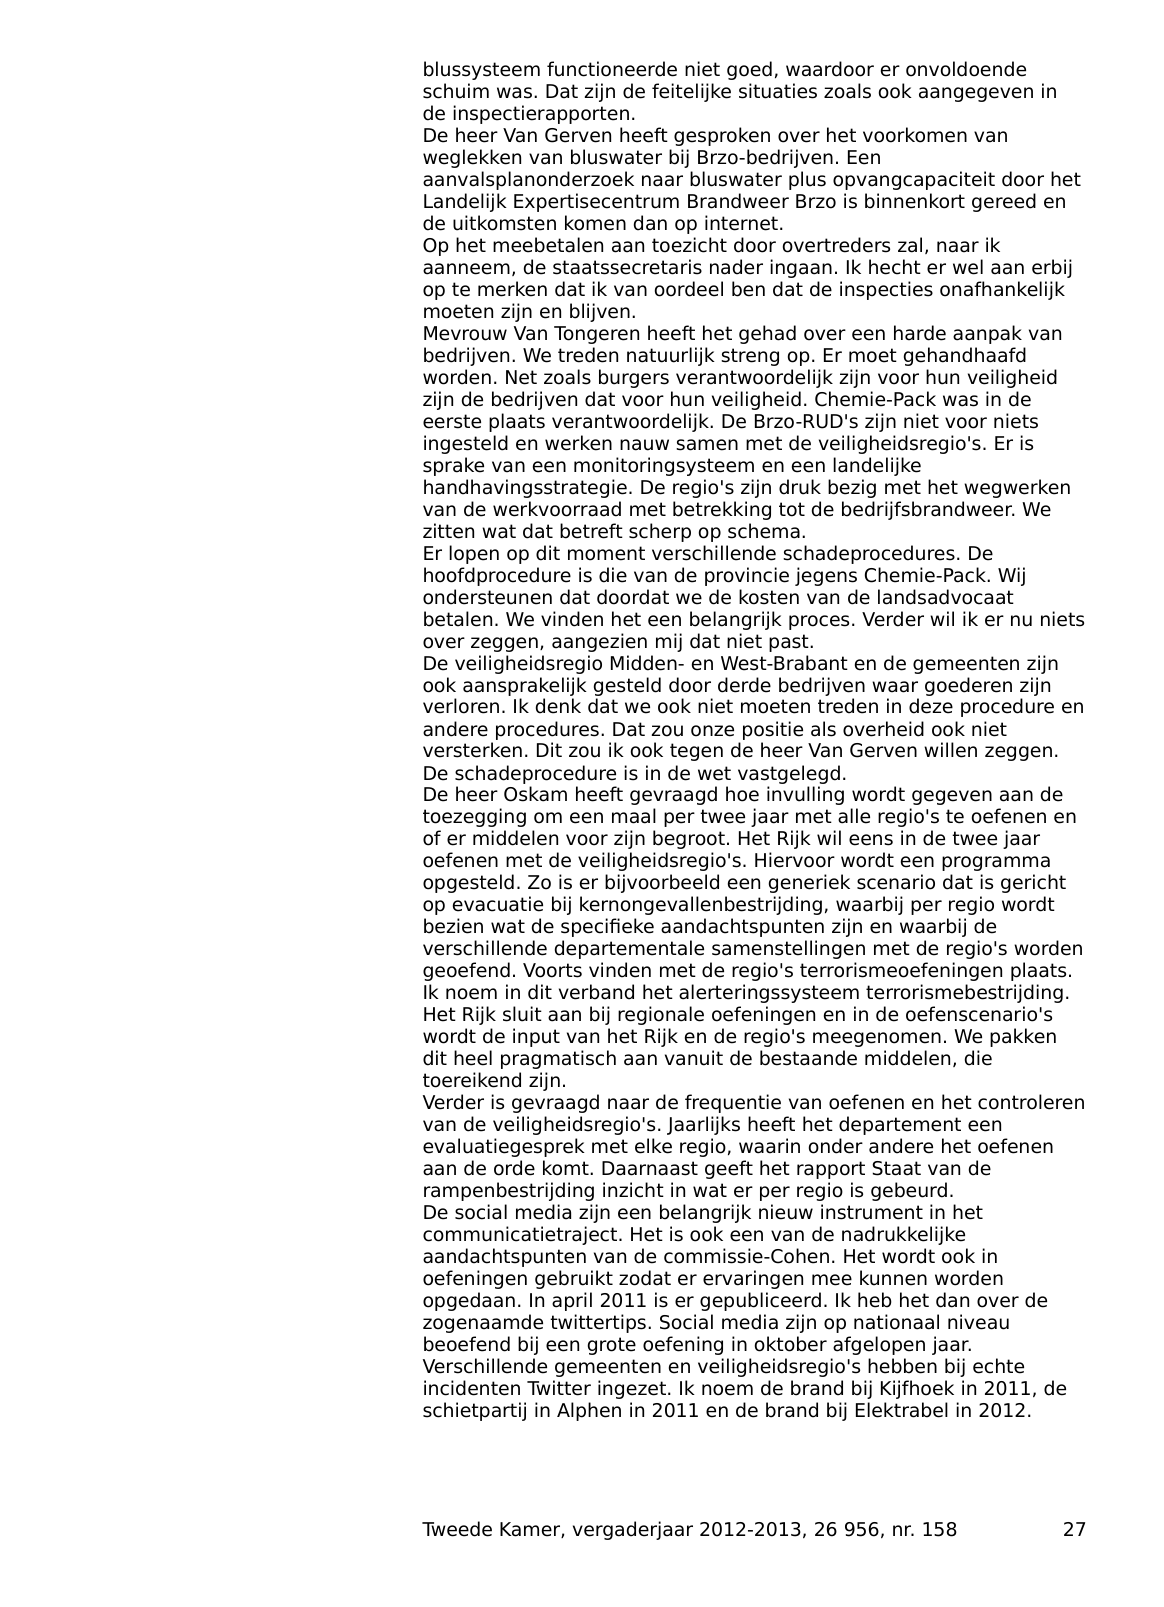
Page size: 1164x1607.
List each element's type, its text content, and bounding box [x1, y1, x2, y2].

text blussysteem functioneerde niet goed, waardoor er onvoldoende schuim was. Dat zijn de feitelijke situaties zoals ook aangegeven in de inspectierapporten. [422, 59, 1087, 125]
text Er lopen op dit moment verschillende schadeprocedures. De hoofdprocedure is die van de provincie jegens Chemie-Pack. Wij ondersteunen dat doordat we de kosten van de landsadvocaat betalen. We vinden het een belangrijk proces. Verder wil ik er nu niets over zeggen, aangezien mij dat niet past. [422, 543, 1087, 652]
text De heer Van Gerven heeft gesproken over het voorkomen van weglekken van bluswater bij Brzo-bedrijven. Een aanvalsplanonderzoek naar bluswater plus opvangcapaciteit door het Landelijk Expertisecentrum Brandweer Brzo is binnenkort gereed en de uitkomsten komen dan op internet. [422, 125, 1087, 235]
text Verder is gevraagd naar de frequentie van oefenen en het controleren van de veiligheidsregio's. Jaarlijks heeft het departement een evaluatiegesprek met elke regio, waarin onder andere het oefenen aan de orde komt. Daarnaast geeft het rapport Staat van de rampenbestrijding inzicht in wat er per regio is gebeurd. [422, 1092, 1087, 1202]
text De veiligheidsregio Midden- en West-Brabant en de gemeenten zijn ook aansprakelijk gesteld door derde bedrijven waar goederen zijn verloren. Ik denk dat we ook niet moeten treden in deze procedure en andere procedures. Dat zou onze positie als overheid ook niet versterken. Dit zou ik ook tegen de heer Van Gerven willen zeggen. De schadeprocedure is in de wet vastgelegd. [422, 652, 1087, 784]
text De social media zijn een belangrijk nieuw instrument in het communicatietraject. Het is ook een van de nadrukkelijke aandachtspunten van de commissie-Cohen. Het wordt ook in oefeningen gebruikt zodat er ervaringen mee kunnen worden opgedaan. In april 2011 is er gepubliceerd. Ik heb het dan over de zogenaamde twittertips. Social media zijn op nationaal niveau beoefend bij een grote oefening in oktober afgelopen jaar. Verschillende gemeenten en veiligheidsregio's hebben bij echte incidenten Twitter ingezet. Ik noem de brand bij Kijfhoek in 2011, de schietpartij in Alphen in 2011 en de brand bij Elektrabel in 2012. [422, 1202, 1087, 1422]
text De heer Oskam heeft gevraagd hoe invulling wordt gegeven aan de toezegging om een maal per twee jaar met alle regio's te oefenen en of er middelen voor zijn begroot. Het Rijk wil eens in de twee jaar oefenen met de veiligheidsregio's. Hiervoor wordt een programma opgesteld. Zo is er bijvoorbeeld een generiek scenario dat is gericht op evacuatie bij kernongevallenbestrijding, waarbij per regio wordt bezien wat de specifieke aandachtspunten zijn en waarbij de verschillende departementale samenstellingen met de regio's worden geoefend. Voorts vinden met de regio's terrorismeoefeningen plaats. Ik noem in dit verband het alerteringssysteem terrorismebestrijding. Het Rijk sluit aan bij regionale oefeningen en in de oefenscenario's wordt de input van het Rijk en de regio's meegenomen. We pakken dit heel pragmatisch aan vanuit de bestaande middelen, die toereikend zijn. [422, 784, 1087, 1092]
text Op het meebetalen aan toezicht door overtreders zal, naar ik aanneem, de staatssecretaris nader ingaan. Ik hecht er wel aan erbij op te merken dat ik van oordeel ben dat de inspecties onafhankelijk moeten zijn en blijven. [422, 235, 1087, 323]
text Mevrouw Van Tongeren heeft het gehad over een harde aanpak van bedrijven. We treden natuurlijk streng op. Er moet gehandhaafd worden. Net zoals burgers verantwoordelijk zijn voor hun veiligheid zijn de bedrijven dat voor hun veiligheid. Chemie-Pack was in de eerste plaats verantwoordelijk. De Brzo-RUD's zijn niet voor niets ingesteld en werken nauw samen met de veiligheidsregio's. Er is sprake van een monitoringsysteem en een landelijke handhavingsstrategie. De regio's zijn druk bezig met het wegwerken van de werkvoorraad met betrekking tot de bedrijfsbrandweer. We zitten wat dat betreft scherp op schema. [422, 323, 1087, 543]
